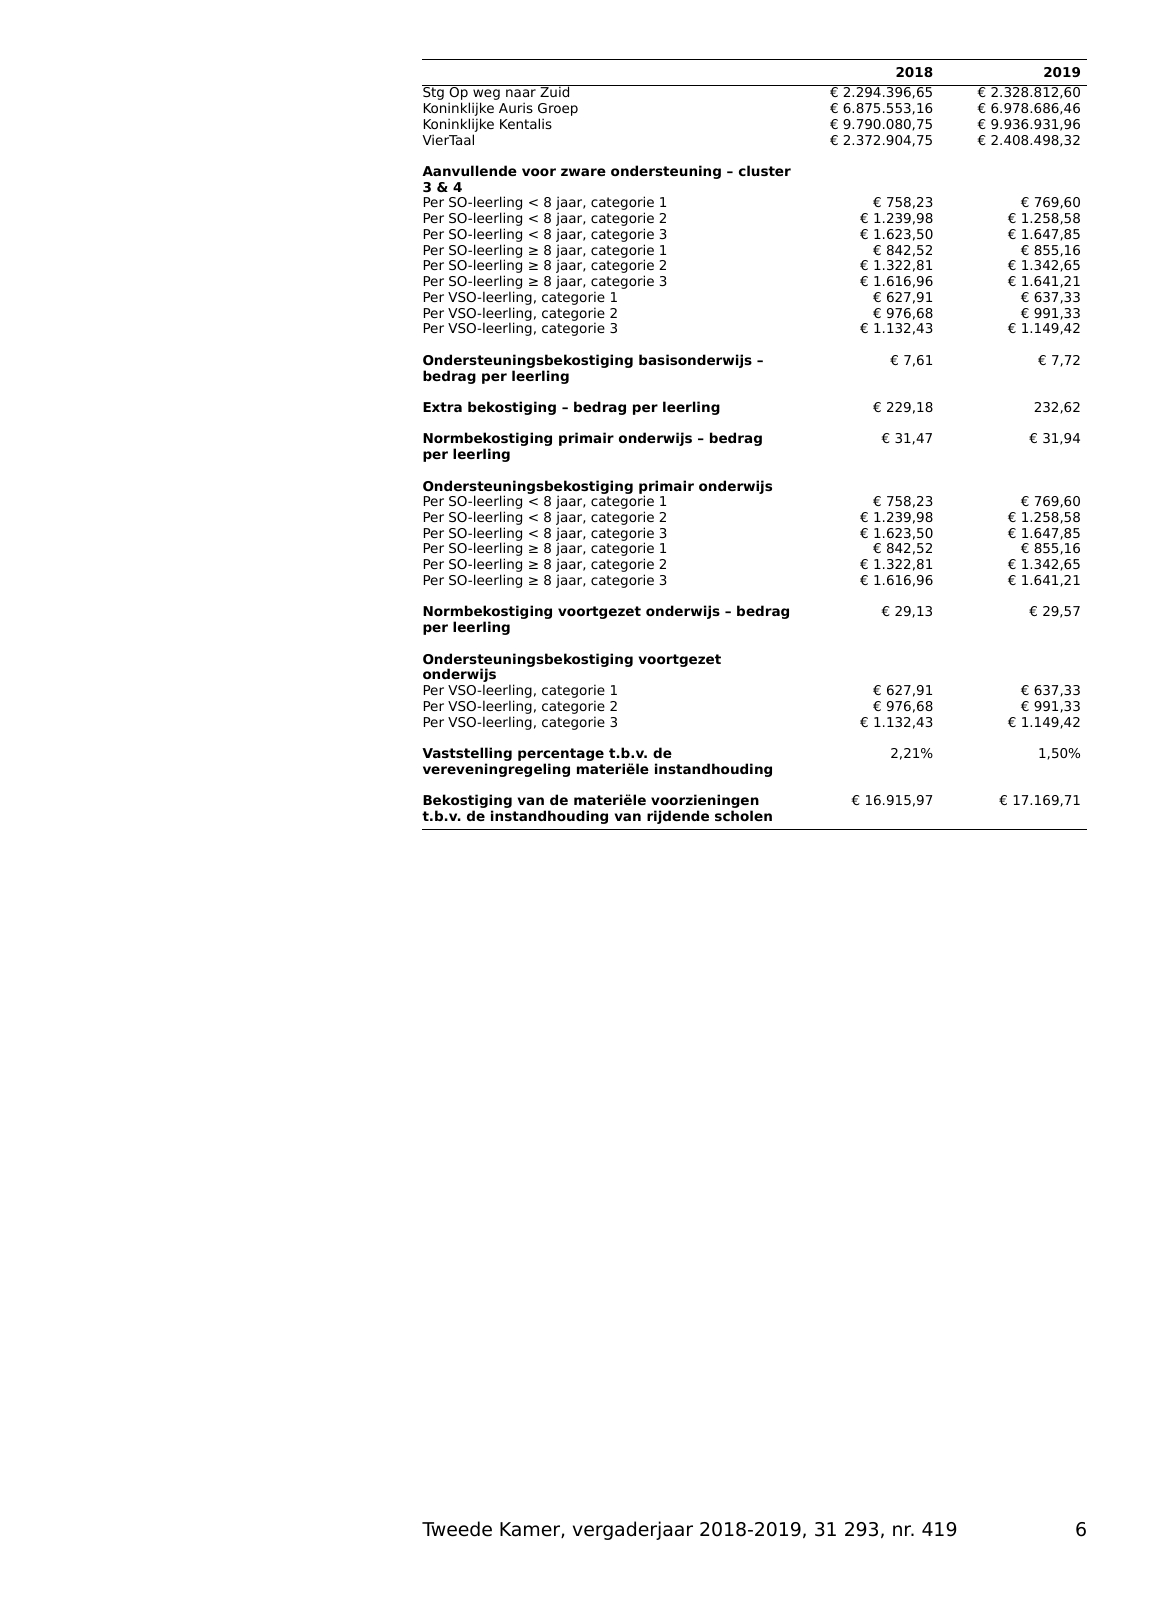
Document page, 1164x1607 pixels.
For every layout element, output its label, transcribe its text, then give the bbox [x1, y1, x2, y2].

table_cell € 855,16 [939, 243, 1087, 258]
table_cell [939, 463, 1087, 478]
table_cell Koninklijke Kentalis [422, 117, 791, 132]
table_cell [422, 636, 791, 651]
table_cell € 1.258,58 [939, 211, 1087, 227]
table_cell € 1.623,50 [791, 526, 939, 541]
table_cell Per SO-leerling ≥ 8 jaar, categorie 1 [422, 243, 791, 258]
table_cell [939, 730, 1087, 746]
table_cell € 842,52 [791, 243, 939, 258]
table_cell € 1.239,98 [791, 211, 939, 227]
table_cell € 7,72 [939, 353, 1087, 384]
table_cell [939, 164, 1087, 195]
table_cell [791, 164, 939, 195]
table_cell € 991,33 [939, 305, 1087, 321]
table_cell Per SO-leerling < 8 jaar, categorie 3 [422, 526, 791, 541]
table_header 2018 [791, 60, 939, 85]
table_cell € 769,60 [939, 494, 1087, 510]
table_cell € 2.372.904,75 [791, 133, 939, 148]
table_cell € 2.294.396,65 [791, 86, 939, 101]
table_cell [422, 384, 791, 400]
table_cell Aanvullende voor zware ondersteuning – cluster 3 & 4 [422, 164, 791, 195]
table_cell Per VSO-leerling, categorie 1 [422, 683, 791, 699]
table_cell € 7,61 [791, 353, 939, 384]
table_cell Ondersteuningsbekostiging voortgezet onderwijs [422, 651, 791, 683]
table_cell Per VSO-leerling, categorie 1 [422, 290, 791, 305]
table_cell € 1.239,98 [791, 510, 939, 526]
table_cell € 9.936.931,96 [939, 117, 1087, 132]
table_cell Koninklijke Auris Groep [422, 101, 791, 117]
table_cell [939, 636, 1087, 651]
table_cell € 637,33 [939, 290, 1087, 305]
table_cell € 758,23 [791, 195, 939, 211]
table_cell [791, 730, 939, 746]
table_cell Per SO-leerling ≥ 8 jaar, categorie 1 [422, 541, 791, 557]
table_cell [791, 636, 939, 651]
table_cell [791, 589, 939, 604]
table_header [422, 60, 791, 85]
table_cell € 769,60 [939, 195, 1087, 211]
table_cell [939, 384, 1087, 400]
table_cell € 627,91 [791, 683, 939, 699]
table_cell € 1.342,65 [939, 557, 1087, 573]
table_cell € 991,33 [939, 699, 1087, 714]
table_cell [422, 148, 791, 164]
table_cell 1,50% [939, 746, 1087, 777]
table_cell € 1.641,21 [939, 573, 1087, 588]
table_cell € 1.258,58 [939, 510, 1087, 526]
table_cell VierTaal [422, 133, 791, 148]
table_cell [939, 148, 1087, 164]
table_cell [422, 337, 791, 353]
table_cell € 1.322,81 [791, 557, 939, 573]
table_cell [422, 463, 791, 478]
table_cell € 1.623,50 [791, 227, 939, 242]
table_cell € 1.342,65 [939, 258, 1087, 274]
table_cell € 1.149,42 [939, 714, 1087, 730]
table_cell [791, 651, 939, 683]
table_cell Normbekostiging voortgezet onderwijs – bedrag per leerling [422, 604, 791, 636]
table_cell € 842,52 [791, 541, 939, 557]
table_cell 232,62 [939, 400, 1087, 416]
table_cell Per SO-leerling < 8 jaar, categorie 1 [422, 195, 791, 211]
table_cell Ondersteuningsbekostiging basisonderwijs – bedrag per leerling [422, 353, 791, 384]
table_cell [422, 730, 791, 746]
table_cell [791, 479, 939, 494]
table_cell € 17.169,71 [939, 793, 1087, 829]
table_cell € 29,13 [791, 604, 939, 636]
table_cell € 1.641,21 [939, 274, 1087, 290]
table_cell Per VSO-leerling, categorie 3 [422, 321, 791, 337]
table_cell Per VSO-leerling, categorie 2 [422, 699, 791, 714]
table_cell € 2.408.498,32 [939, 133, 1087, 148]
table_cell € 2.328.812,60 [939, 86, 1087, 101]
table_cell € 1.149,42 [939, 321, 1087, 337]
table_cell € 1.616,96 [791, 573, 939, 588]
table_cell [422, 589, 791, 604]
table_cell Per SO-leerling ≥ 8 jaar, categorie 3 [422, 573, 791, 588]
table_cell € 229,18 [791, 400, 939, 416]
table_cell € 1.647,85 [939, 526, 1087, 541]
table_cell [939, 337, 1087, 353]
table_cell € 627,91 [791, 290, 939, 305]
table_cell € 1.322,81 [791, 258, 939, 274]
table_cell [939, 479, 1087, 494]
table_cell € 6.875.553,16 [791, 101, 939, 117]
table_cell Per VSO-leerling, categorie 3 [422, 714, 791, 730]
table_cell Bekostiging van de materiële voorzieningen t.b.v. de instandhouding van rijdende scholen [422, 793, 791, 829]
table_cell € 29,57 [939, 604, 1087, 636]
table_cell € 1.132,43 [791, 321, 939, 337]
table_cell [939, 589, 1087, 604]
table_cell [791, 463, 939, 478]
table_cell [422, 777, 791, 793]
table_cell Per VSO-leerling, categorie 2 [422, 305, 791, 321]
table_cell € 9.790.080,75 [791, 117, 939, 132]
table_cell € 6.978.686,46 [939, 101, 1087, 117]
table_cell [939, 651, 1087, 683]
table_cell € 1.132,43 [791, 714, 939, 730]
table_cell Per SO-leerling ≥ 8 jaar, categorie 2 [422, 258, 791, 274]
table_cell [939, 416, 1087, 431]
table_cell € 976,68 [791, 305, 939, 321]
table_cell Vaststelling percentage t.b.v. de vereveningregeling materiële instandhouding [422, 746, 791, 777]
table_cell € 758,23 [791, 494, 939, 510]
table_cell € 1.647,85 [939, 227, 1087, 242]
table_cell € 976,68 [791, 699, 939, 714]
table_cell Per SO-leerling < 8 jaar, categorie 3 [422, 227, 791, 242]
table_cell Ondersteuningsbekostiging primair onderwijs [422, 479, 791, 494]
table_cell [791, 148, 939, 164]
table_cell [791, 416, 939, 431]
table_cell Per SO-leerling < 8 jaar, categorie 2 [422, 510, 791, 526]
table_cell Normbekostiging primair onderwijs – bedrag per leerling [422, 431, 791, 463]
table_cell € 855,16 [939, 541, 1087, 557]
table_cell [422, 416, 791, 431]
table_cell € 31,47 [791, 431, 939, 463]
table_cell [791, 777, 939, 793]
table_cell [791, 384, 939, 400]
table_cell € 637,33 [939, 683, 1087, 699]
table_cell € 1.616,96 [791, 274, 939, 290]
table_cell [791, 337, 939, 353]
table_cell Per SO-leerling ≥ 8 jaar, categorie 2 [422, 557, 791, 573]
table_cell Per SO-leerling ≥ 8 jaar, categorie 3 [422, 274, 791, 290]
table_cell Per SO-leerling < 8 jaar, categorie 1 [422, 494, 791, 510]
table_cell € 16.915,97 [791, 793, 939, 829]
table_header 2019 [939, 60, 1087, 85]
table_cell [939, 777, 1087, 793]
table_cell Per SO-leerling < 8 jaar, categorie 2 [422, 211, 791, 227]
table_cell Extra bekostiging – bedrag per leerling [422, 400, 791, 416]
table_cell Stg Op weg naar Zuid [422, 86, 791, 101]
table_cell € 31,94 [939, 431, 1087, 463]
table_cell 2,21% [791, 746, 939, 777]
